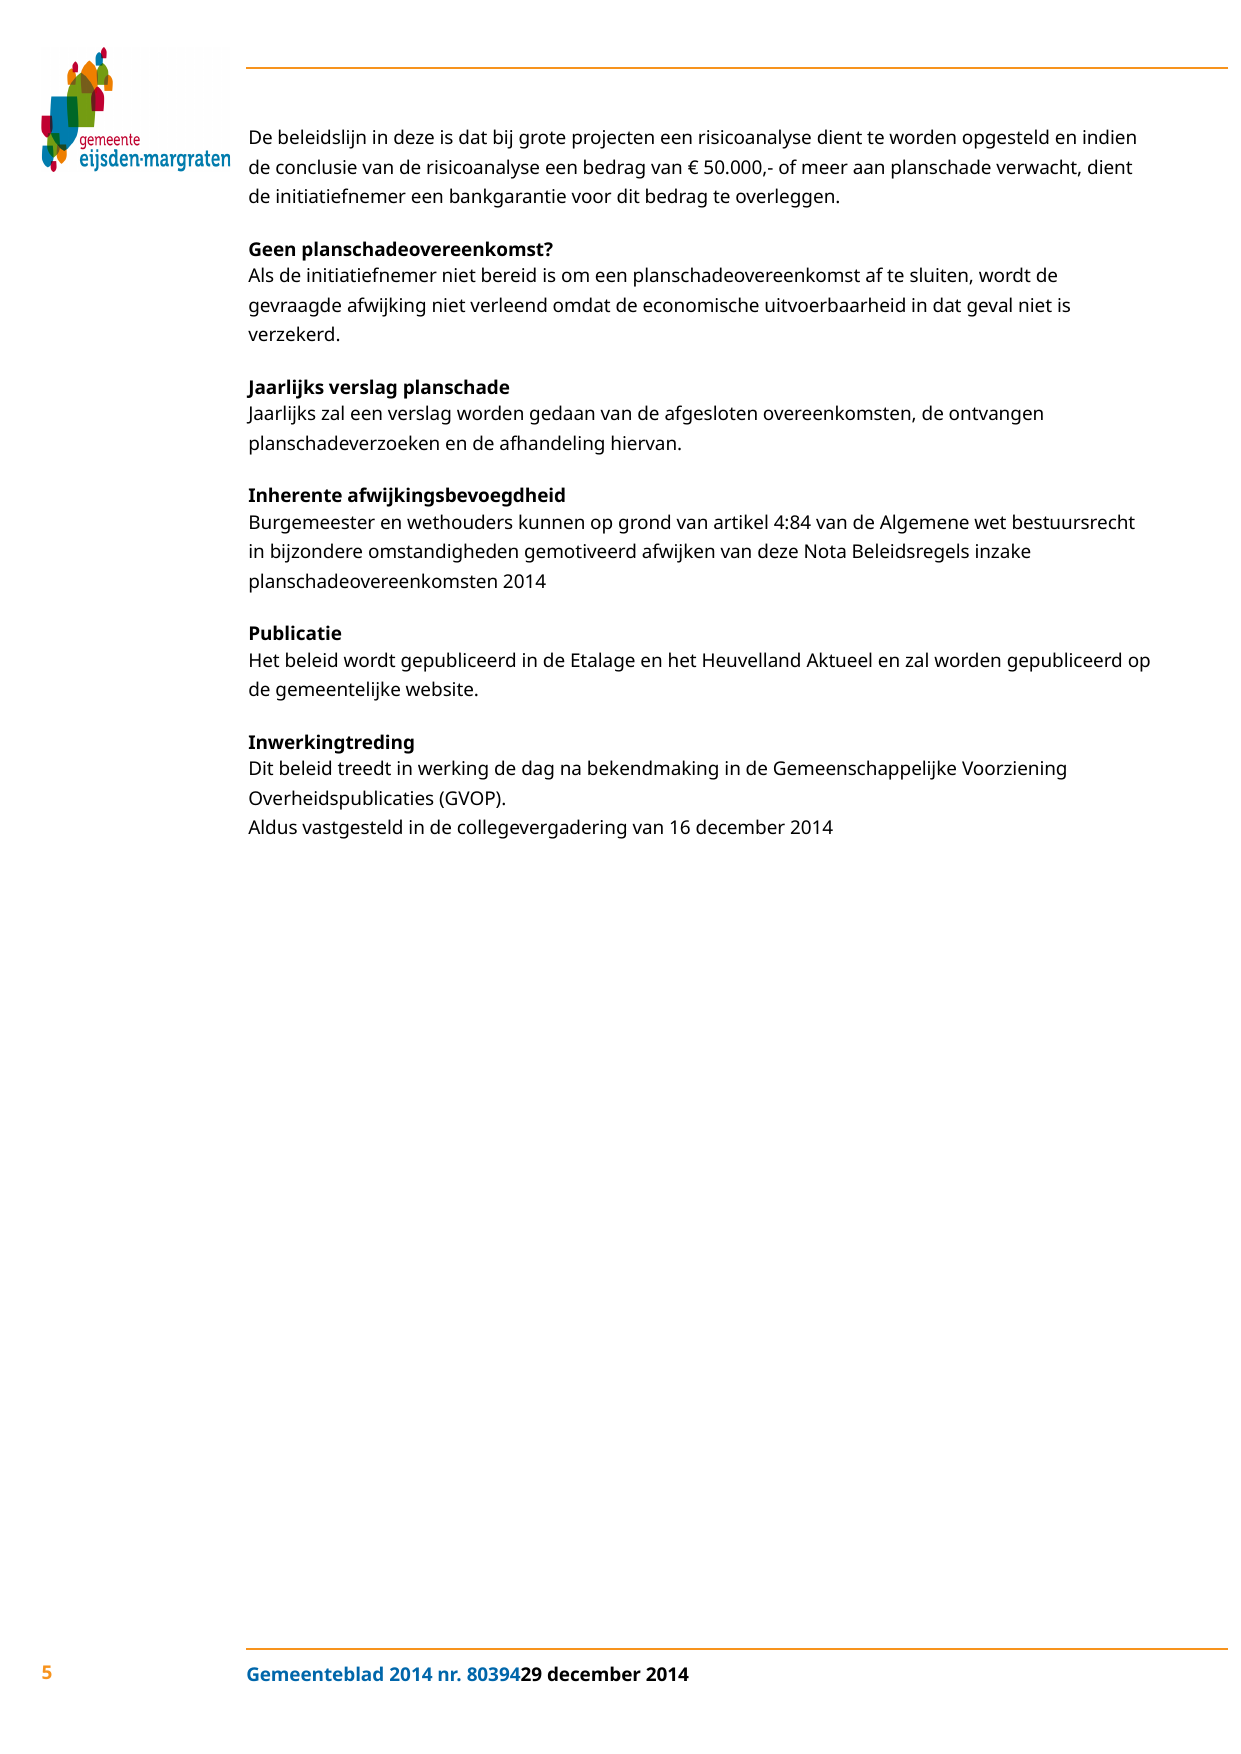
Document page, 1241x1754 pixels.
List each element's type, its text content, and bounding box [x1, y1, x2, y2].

text Inherente afwijkingsbevoegdheid [248, 480, 1152, 509]
text Jaarlijks verslag planschade [248, 372, 1152, 400]
text Als de initiatiefnemer niet bereid is om een planschadeovereenkomst af te sluiten, wordt de gevraagde afwijking niet verleend omdat de economische uitvoerbaarheid in dat geval niet is verzekerd. [248, 262, 1152, 347]
text Burgemeester en wethouders kunnen op grond van artikel 4:84 van de Algemene wet bestuursrecht in bijzondere omstandigheden gemotiveerd afwijken van deze Nota Beleidsregels inzake planschadeovereenkomsten 2014 [248, 509, 1152, 594]
text Jaarlijks zal een verslag worden gedaan van de afgesloten overeenkomsten, de ontvangen planschadeverzoeken en de afhandeling hiervan. [248, 400, 1152, 456]
text Aldus vastgesteld in de collegevergadering van 16 december 2014 [248, 814, 1152, 840]
text Inwerkingtreding [248, 727, 1152, 755]
text Publicatie [248, 618, 1152, 647]
text Dit beleid treedt in werking de dag na bekendmaking in de Gemeenschappelijke Voorziening Overheidspublicaties (GVOP). [248, 755, 1152, 811]
picture [41, 47, 231, 172]
text Het beleid wordt gepubliceerd in de Etalage en het Heuvelland Aktueel en zal worden gepubliceerd op de gemeentelijke website. [248, 647, 1152, 702]
text Geen planschadeovereenkomst? [248, 234, 1152, 262]
text De beleidslijn in deze is dat bij grote projecten een risicoanalyse dient te worden opgesteld en indien de conclusie van de risicoanalyse een bedrag van € 50.000,- of meer aan planschade verwacht, dient de initiatiefnemer een bankgarantie voor dit bedrag te overleggen. [248, 124, 1152, 209]
